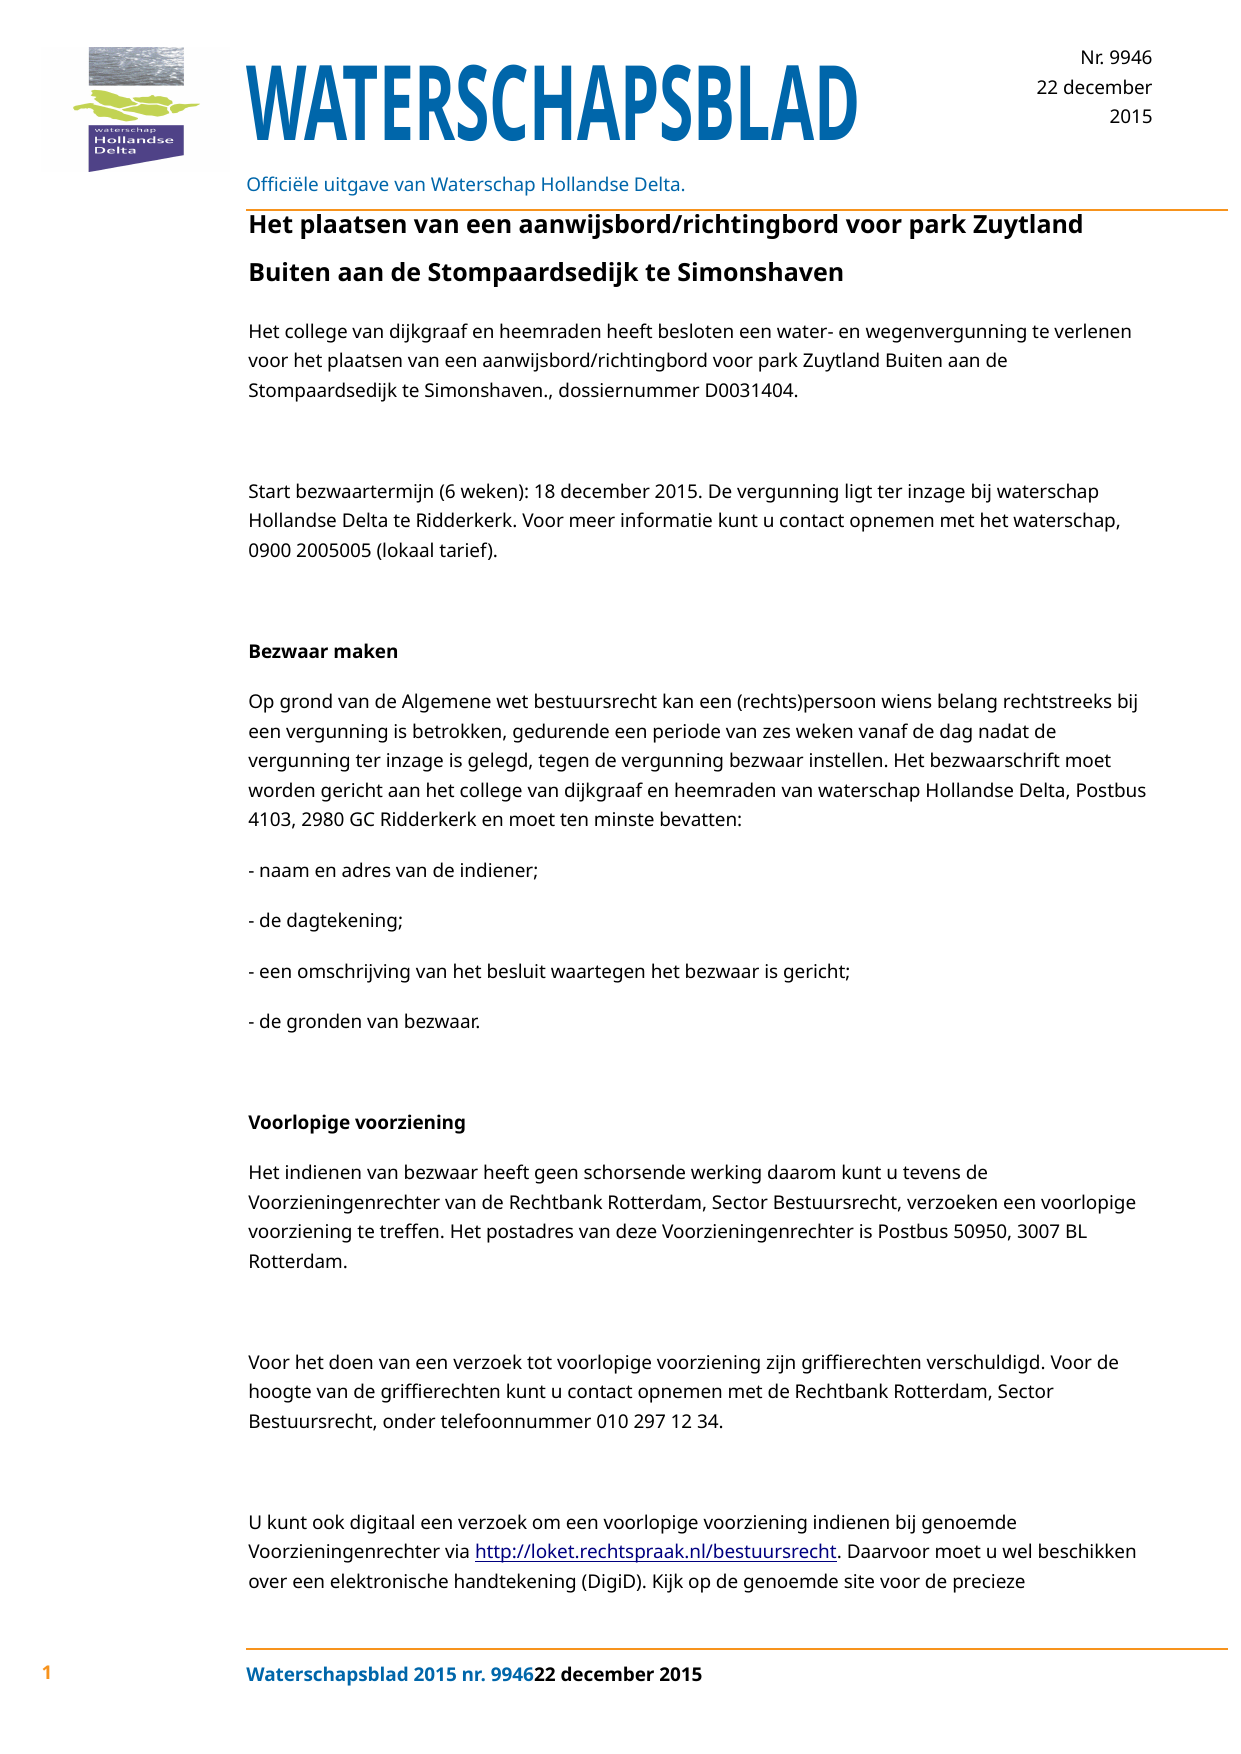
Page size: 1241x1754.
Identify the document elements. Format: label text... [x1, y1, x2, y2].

text Het college van dijkgraaf en heemraden heeft besloten een water- en wegenvergunning te verlenen voor het plaatsen van een aanwijsbord/richtingbord voor park Zuytland Buiten aan de Stompaardsedijk te Simonshaven., dossiernummer D0031404. [248, 318, 1152, 403]
text U kunt ook digitaal een verzoek om een voorlopige voorziening indienen bij genoemde Voorzieningenrechter via http://loket.rechtspraak.nl/bestuursrecht. Daarvoor moet u wel beschikken over een elektronische handtekening (DigiD). Kijk op de genoemde site voor de precieze [248, 1509, 1152, 1594]
text Start bezwaartermijn (6 weken): 18 december 2015. De vergunning ligt ter inzage bij waterschap Hollandse Delta te Ridderkerk. Voor meer informatie kunt u contact opnemen met het waterschap, 0900 2005005 (lokaal tarief). [248, 478, 1152, 563]
text Voor het doen van een verzoek tot voorlopige voorziening zijn griffierechten verschuldigd. Voor de hoogte van de griffierechten kunt u contact opnemen met de Rechtbank Rotterdam, Sector Bestuursrecht, onder telefoonnummer 010 297 12 34. [248, 1349, 1152, 1434]
text - de dagtekening; [248, 907, 1152, 933]
text - de gronden van bezwaar. [248, 1008, 1152, 1034]
text Bezwaar maken [248, 638, 1152, 664]
picture [41, 47, 231, 172]
text Het plaatsen van een aanwijsbord/richtingbord voor park Zuytland Buiten aan de Stompaardsedijk te Simonshaven [248, 211, 1152, 288]
text - naam en adres van de indiener; [248, 857, 1152, 883]
text Op grond van de Algemene wet bestuursrecht kan een (rechts)persoon wiens belang rechtstreeks bij een vergunning is betrokken, gedurende een periode van zes weken vanaf de dag nadat de vergunning ter inzage is gelegd, tegen de vergunning bezwaar instellen. Het bezwaarschrift moet worden gericht aan het college van dijkgraaf en heemraden van waterschap Hollandse Delta, Postbus 4103, 2980 GC Ridderkerk en moet ten minste bevatten: [248, 688, 1152, 832]
text Voorlopige voorziening [248, 1109, 1152, 1135]
text Het indienen van bezwaar heeft geen schorsende werking daarom kunt u tevens de Voorzieningenrechter van de Rechtbank Rotterdam, Sector Bestuursrecht, verzoeken een voorlopige voorziening te treffen. Het postadres van deze Voorzieningenrechter is Postbus 50950, 3007 BL Rotterdam. [248, 1159, 1152, 1274]
text - een omschrijving van het besluit waartegen het bezwaar is gericht; [248, 958, 1152, 984]
